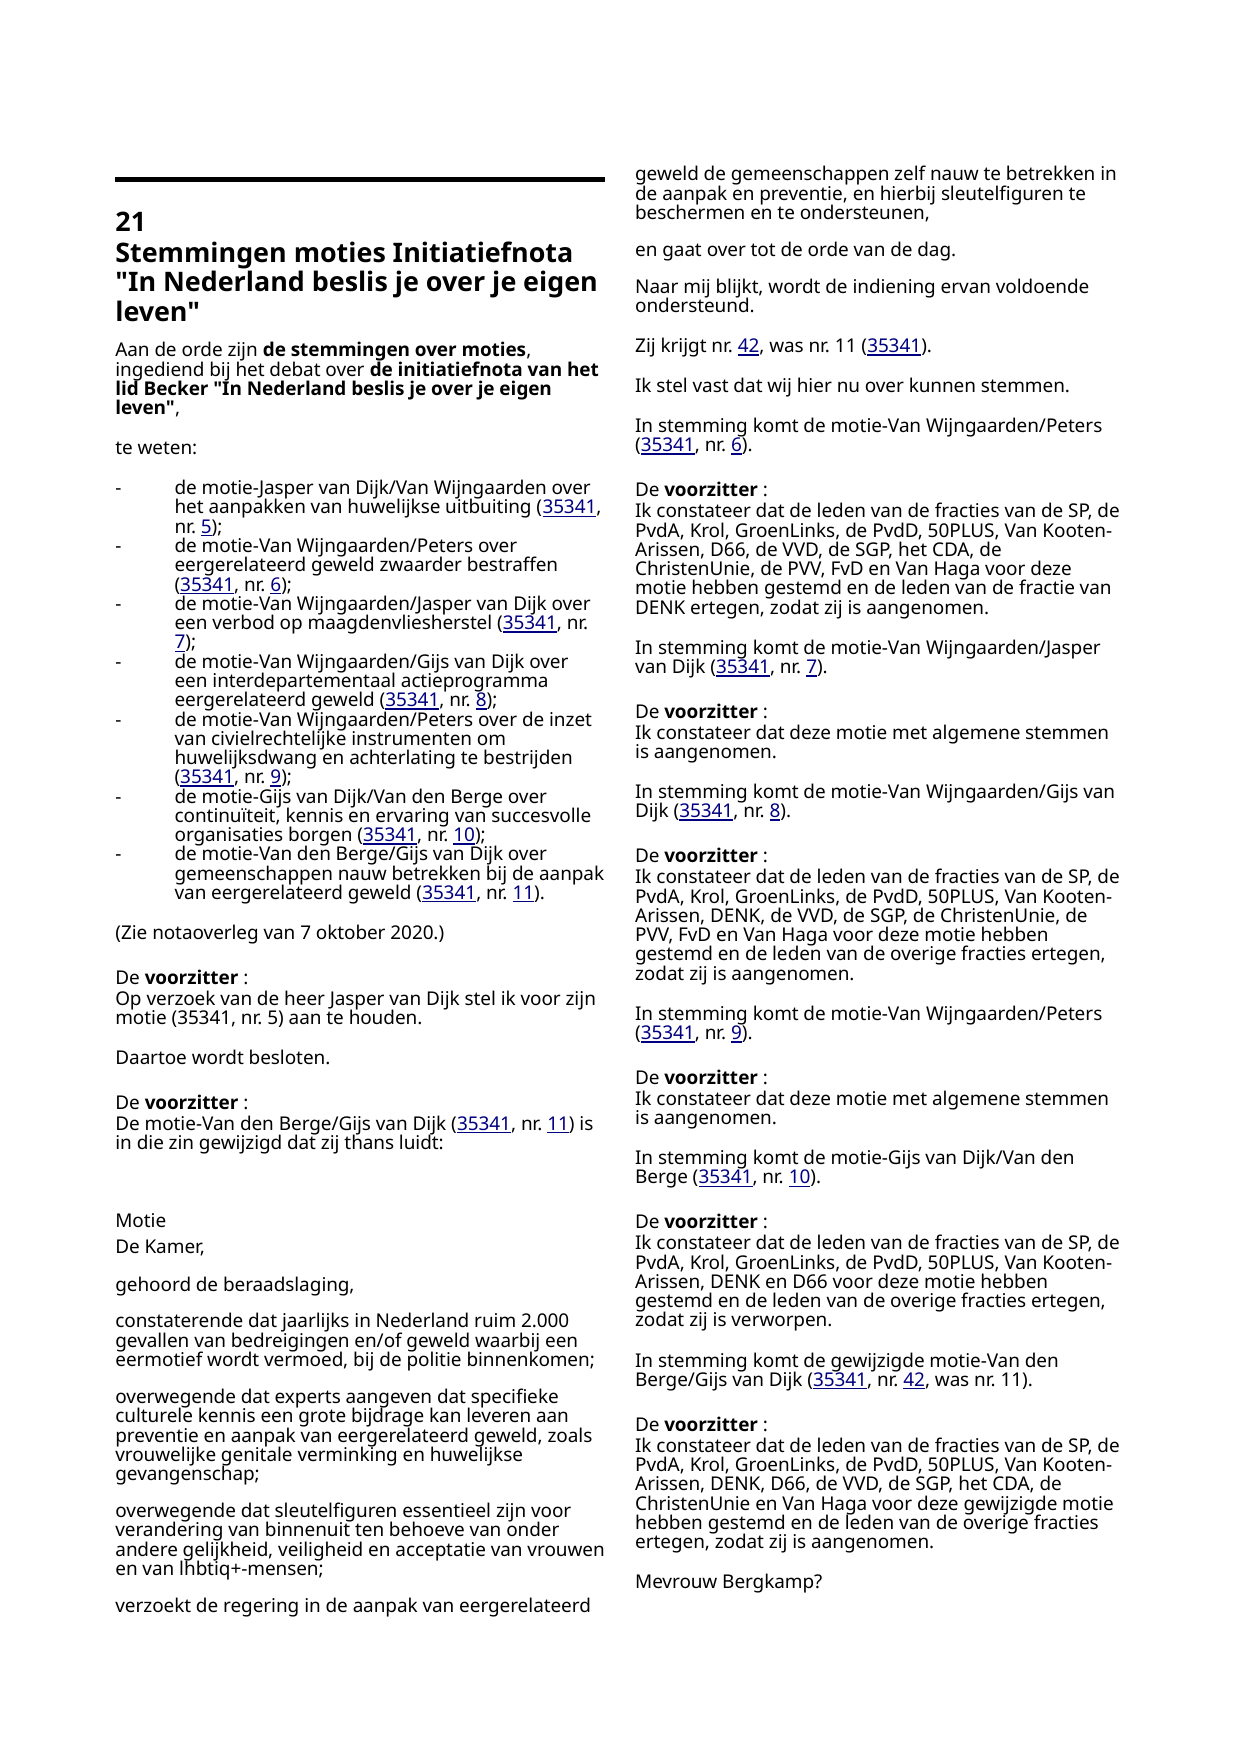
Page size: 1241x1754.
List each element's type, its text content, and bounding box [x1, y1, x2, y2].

text (Zie notaoverleg van 7 oktober 2020.) [115, 924, 605, 943]
list de motie-Van den Berge/Gijs van Dijk over gemeenschappen nauw betrekken bij de aanpak van eergerelateerd geweld (35341, nr. 11). [115, 845, 605, 903]
text verzoekt de regering in de aanpak van eergerelateerd [115, 1597, 605, 1616]
text constaterende dat jaarlijks in Nederland ruim 2.000 gevallen van bedreigingen en/of geweld waarbij een eermotief wordt vermoed, bij de politie binnenkomen; [115, 1312, 605, 1370]
text te weten: [115, 439, 605, 458]
text Daartoe wordt besloten. [115, 1049, 605, 1068]
text In stemming komt de motie-Van Wijngaarden/Gijs van Dijk (35341, nr. 8). [635, 783, 1125, 822]
text In stemming komt de motie-Van Wijngaarden/Peters (35341, nr. 9). [635, 1005, 1125, 1043]
text De voorzitter : [635, 1209, 1125, 1234]
text Op verzoek van de heer Jasper van Dijk stel ik voor zijn motie (35341, nr. 5) aan te houden. [115, 990, 605, 1028]
text Ik constateer dat deze motie met algemene stemmen is aangenomen. [635, 724, 1125, 762]
text De voorzitter : [635, 1064, 1125, 1090]
text In stemming komt de motie-Gijs van Dijk/Van den Berge (35341, nr. 10). [635, 1149, 1125, 1188]
list de motie-Gijs van Dijk/Van den Berge over continuïteit, kennis en ervaring van succesvolle organisaties borgen (35341, nr. 10); [115, 788, 605, 845]
text gehoord de beraadslaging, [115, 1276, 605, 1295]
text en gaat over tot de orde van de dag. [635, 241, 1125, 260]
list de motie-Van Wijngaarden/Peters over eergerelateerd geweld zwaarder bestraffen (35341, nr. 6); [115, 537, 605, 595]
text Mevrouw Bergkamp? [635, 1573, 1125, 1592]
text De voorzitter : [635, 477, 1125, 502]
text In stemming komt de motie-Van Wijngaarden/Jasper van Dijk (35341, nr. 7). [635, 639, 1125, 677]
text Ik constateer dat de leden van de fracties van de SP, de PvdA, Krol, GroenLinks, de PvdD, 50PLUS, Van Kooten-Arissen, DENK, de VVD, de SGP, de ChristenUnie, de PVV, FvD en Van Haga voor deze motie hebben gestemd en de leden van de overige fracties ertegen, zodat zij is aangenomen. [635, 868, 1125, 984]
text 21 [115, 203, 605, 239]
list de motie-Van Wijngaarden/Jasper van Dijk over een verbod op maagdenvliesherstel (35341, nr. 7); [115, 595, 605, 653]
text De voorzitter : [635, 843, 1125, 868]
text geweld de gemeenschappen zelf nauw te betrekken in de aanpak en preventie, en hierbij sleutelfiguren te beschermen en te ondersteunen, [635, 165, 1125, 223]
text In stemming komt de motie-Van Wijngaarden/Peters (35341, nr. 6). [635, 417, 1125, 456]
text De voorzitter : [635, 698, 1125, 724]
text Ik constateer dat de leden van de fracties van de SP, de PvdA, Krol, GroenLinks, de PvdD, 50PLUS, Van Kooten-Arissen, D66, de VVD, de SGP, het CDA, de ChristenUnie, de PVV, FvD en Van Haga voor deze motie hebben gestemd en de leden van de fractie van DENK ertegen, zodat zij is aangenomen. [635, 502, 1125, 618]
text De voorzitter : [115, 1089, 605, 1115]
text Ik constateer dat de leden van de fracties van de SP, de PvdA, Krol, GroenLinks, de PvdD, 50PLUS, Van Kooten-Arissen, DENK en D66 voor deze motie hebben gestemd en de leden van de overige fracties ertegen, zodat zij is verworpen. [635, 1234, 1125, 1331]
text In stemming komt de gewijzigde motie-Van den Berge/Gijs van Dijk (35341, nr. 42, was nr. 11). [635, 1352, 1125, 1390]
text Aan de orde zijn de stemmingen over moties, ingediend bij het debat over de initiatiefnota van het lid Becker "In Nederland beslis je over je eigen leven", [115, 341, 605, 418]
text Motie [115, 1207, 605, 1233]
text overwegende dat sleutelfiguren essentieel zijn voor verandering van binnenuit ten behoeve van onder andere gelijkheid, veiligheid en acceptatie van vrouwen en van lhbtiq+-mensen; [115, 1502, 605, 1579]
list de motie-Jasper van Dijk/Van Wijngaarden over het aanpakken van huwelijkse uitbuiting (35341, nr. 5); [115, 479, 605, 537]
list de motie-Van Wijngaarden/Peters over de inzet van civielrechtelijke instrumenten om huwelijksdwang en achterlating te bestrijden (35341, nr. 9); [115, 711, 605, 788]
text De voorzitter : [635, 1411, 1125, 1437]
text De motie-Van den Berge/Gijs van Dijk (35341, nr. 11) is in die zin gewijzigd dat zij thans luidt: [115, 1115, 605, 1153]
list de motie-Van Wijngaarden/Gijs van Dijk over een interdepartementaal actieprogramma eergerelateerd geweld (35341, nr. 8); [115, 653, 605, 711]
text De Kamer, [115, 1238, 605, 1258]
text Stemmingen moties Initiatiefnota "In Nederland beslis je over je eigen leven" [115, 239, 605, 341]
text overwegende dat experts aangeven dat specifieke culturele kennis een grote bijdrage kan leveren aan preventie en aanpak van eergerelateerd geweld, zoals vrouwelijke genitale verminking en huwelijkse gevangenschap; [115, 1388, 605, 1484]
text De voorzitter : [115, 964, 605, 990]
text Ik constateer dat de leden van de fracties van de SP, de PvdA, Krol, GroenLinks, de PvdD, 50PLUS, Van Kooten-Arissen, DENK, D66, de VVD, de SGP, het CDA, de ChristenUnie en Van Haga voor deze gewijzigde motie hebben gestemd en de leden van de overige fracties ertegen, zodat zij is aangenomen. [635, 1437, 1125, 1552]
text Naar mij blijkt, wordt de indiening ervan voldoende ondersteund. [635, 278, 1125, 316]
text Ik constateer dat deze motie met algemene stemmen is aangenomen. [635, 1090, 1125, 1128]
text Ik stel vast dat wij hier nu over kunnen stemmen. [635, 377, 1125, 396]
text Zij krijgt nr. 42, was nr. 11 (35341). [635, 337, 1125, 356]
